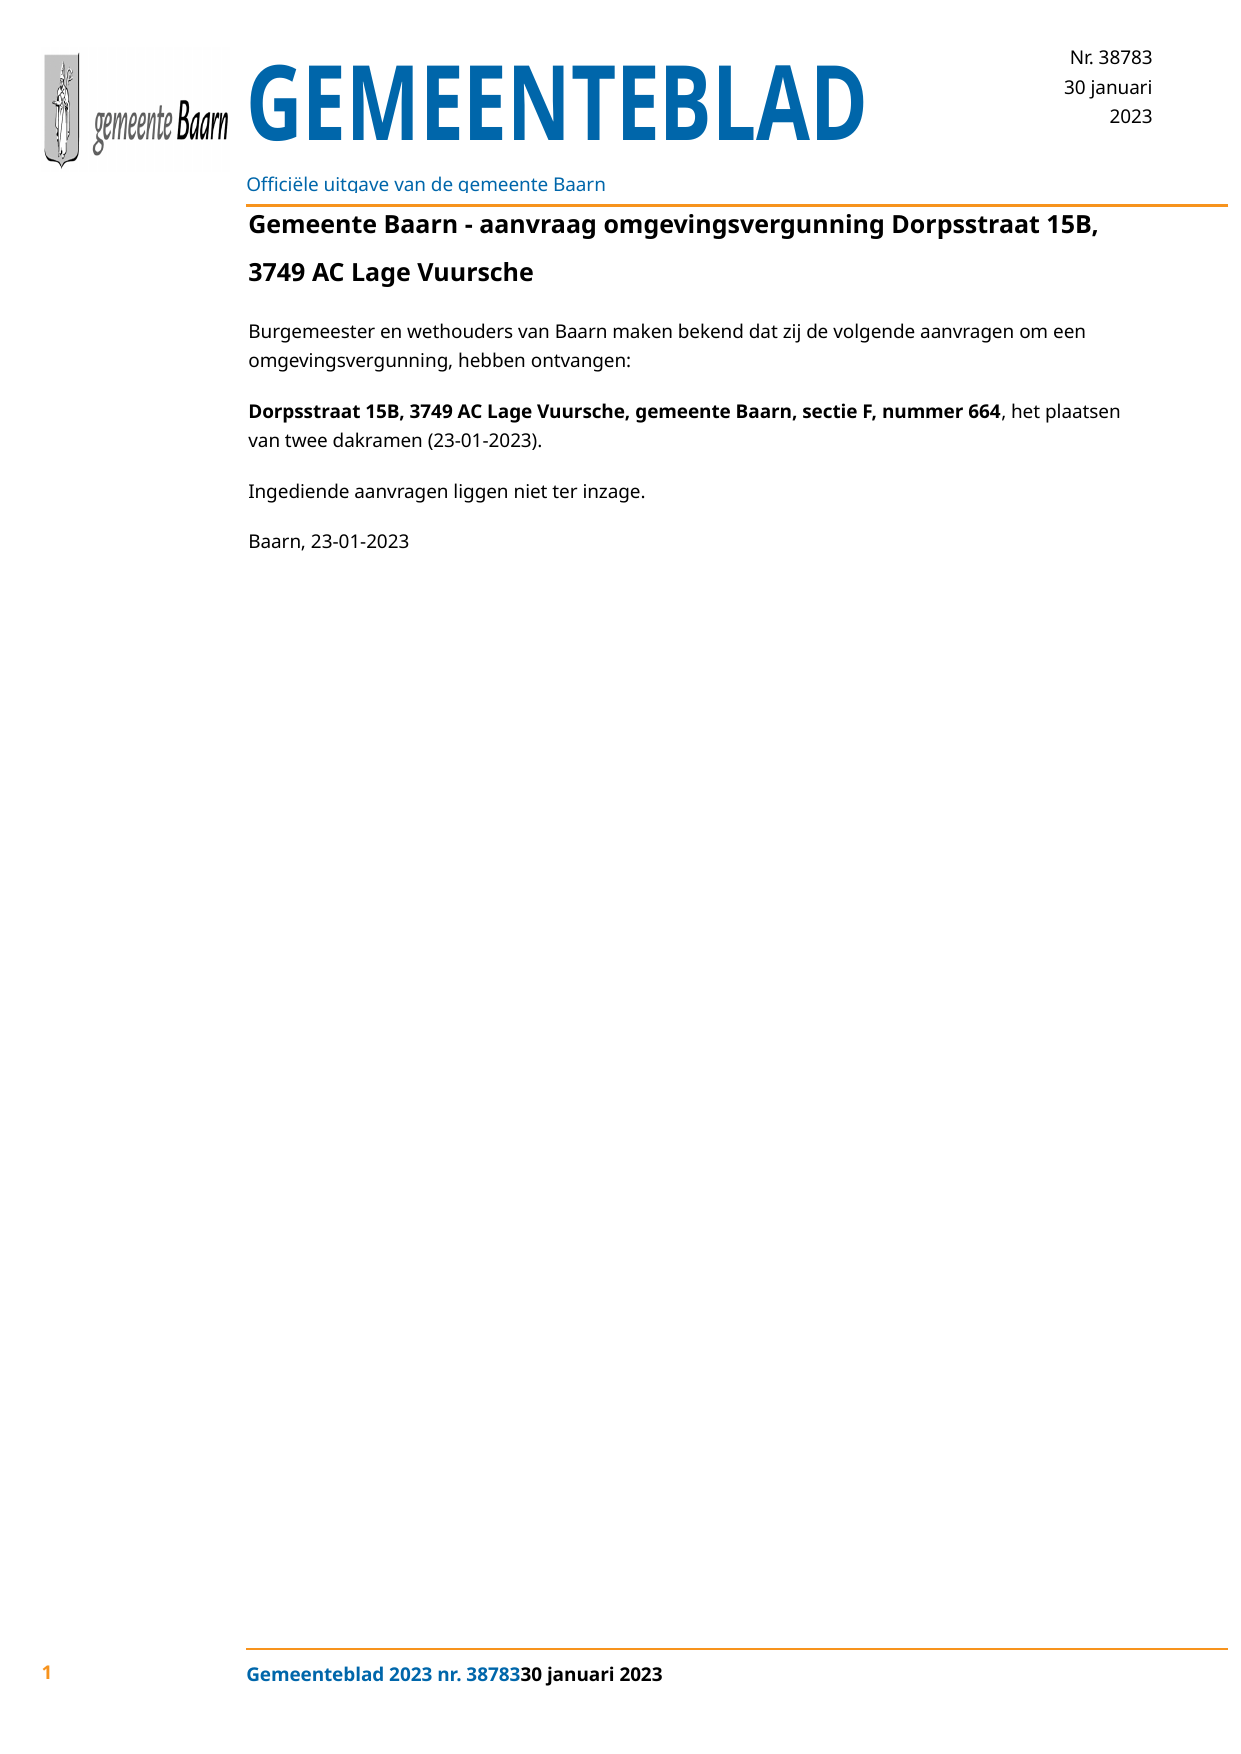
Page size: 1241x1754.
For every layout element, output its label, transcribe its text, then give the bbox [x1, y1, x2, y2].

text Baarn, 23-01-2023 [248, 528, 1152, 554]
text Ingediende aanvragen liggen niet ter inzage. [248, 478, 1152, 504]
text Burgemeester en wethouders van Baarn maken bekend dat zij de volgende aanvragen om een omgevingsvergunning, hebben ontvangen: [248, 318, 1152, 373]
text Gemeente Baarn - aanvraag omgevingsvergunning Dorpsstraat 15B, 3749 AC Lage Vuursche [248, 207, 1152, 288]
picture [41, 47, 231, 172]
text Dorpsstraat 15B, 3749 AC Lage Vuursche, gemeente Baarn, sectie F, nummer 664, het plaatsen van twee dakramen (23-01-2023). [248, 398, 1152, 453]
